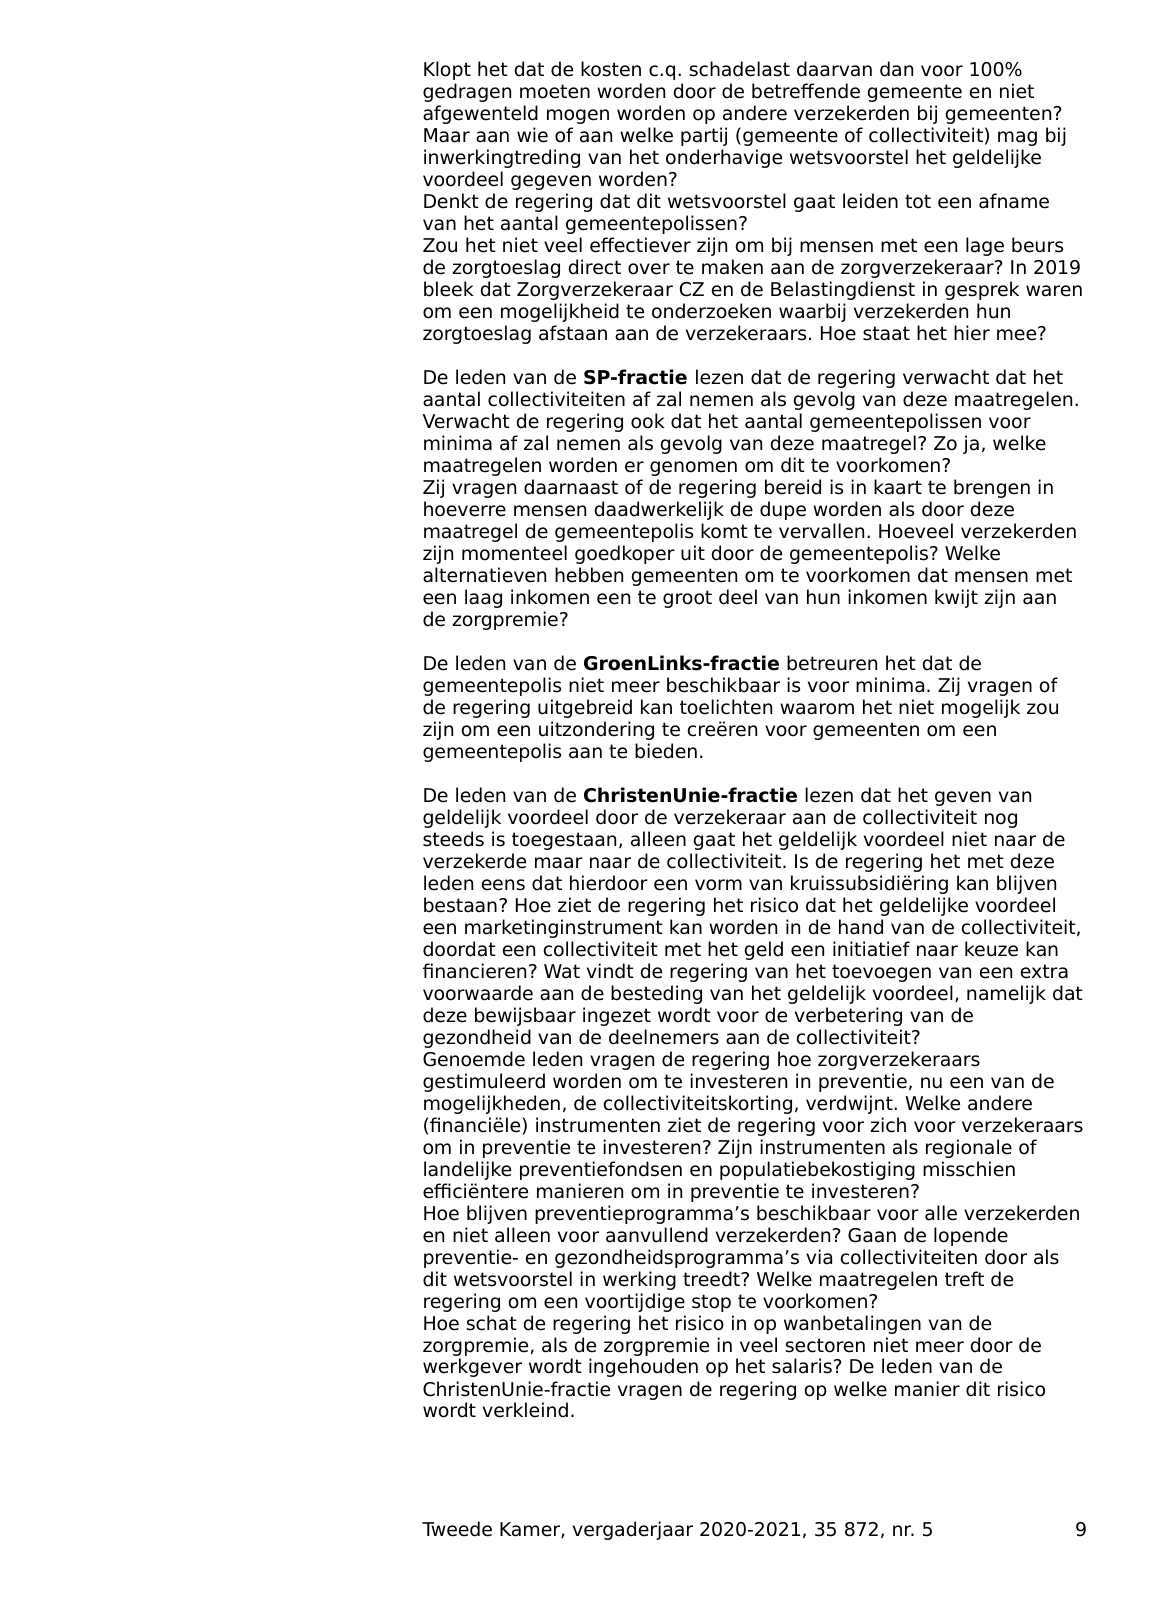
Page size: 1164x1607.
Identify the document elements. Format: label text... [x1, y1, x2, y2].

text Klopt het dat de kosten c.q. schadelast daarvan dan voor 100% gedragen moeten worden door de betreffende gemeente en niet afgewenteld mogen worden op andere verzekerden bij gemeenten? Maar aan wie of aan welke partij (gemeente of collectiviteit) mag bij inwerkingtreding van het onderhavige wetsvoorstel het geldelijke voordeel gegeven worden? [422, 59, 1087, 191]
text Denkt de regering dat dit wetsvoorstel gaat leiden tot een afname van het aantal gemeentepolissen? [422, 191, 1087, 235]
text De leden van de GroenLinks-fractie betreuren het dat de gemeentepolis niet meer beschikbaar is voor minima. Zij vragen of de regering uitgebreid kan toelichten waarom het niet mogelijk zou zijn om een uitzondering te creëren voor gemeenten om een gemeentepolis aan te bieden. [422, 653, 1087, 763]
text Hoe blijven preventieprogramma’s beschikbaar voor alle verzekerden en niet alleen voor aanvullend verzekerden? Gaan de lopende preventie- en gezondheidsprogramma’s via collectiviteiten door als dit wetsvoorstel in werking treedt? Welke maatregelen treft de regering om een voortijdige stop te voorkomen? [422, 1203, 1087, 1312]
text Zij vragen daarnaast of de regering bereid is in kaart te brengen in hoeverre mensen daadwerkelijk de dupe worden als door deze maatregel de gemeentepolis komt te vervallen. Hoeveel verzekerden zijn momenteel goedkoper uit door de gemeentepolis? Welke alternatieven hebben gemeenten om te voorkomen dat mensen met een laag inkomen een te groot deel van hun inkomen kwijt zijn aan de zorgpremie? [422, 477, 1087, 631]
text Hoe schat de regering het risico in op wanbetalingen van de zorgpremie, als de zorgpremie in veel sectoren niet meer door de werkgever wordt ingehouden op het salaris? De leden van de ChristenUnie-fractie vragen de regering op welke manier dit risico wordt verkleind. [422, 1312, 1087, 1422]
text Zou het niet veel effectiever zijn om bij mensen met een lage beurs de zorgtoeslag direct over te maken aan de zorgverzekeraar? In 2019 bleek dat Zorgverzekeraar CZ en de Belastingdienst in gesprek waren om een mogelijkheid te onderzoeken waarbij verzekerden hun zorgtoeslag afstaan aan de verzekeraars. Hoe staat het hier mee? [422, 235, 1087, 345]
text De leden van de SP-fractie lezen dat de regering verwacht dat het aantal collectiviteiten af zal nemen als gevolg van deze maatregelen. Verwacht de regering ook dat het aantal gemeentepolissen voor minima af zal nemen als gevolg van deze maatregel? Zo ja, welke maatregelen worden er genomen om dit te voorkomen? [422, 367, 1087, 477]
text De leden van de ChristenUnie-fractie lezen dat het geven van geldelijk voordeel door de verzekeraar aan de collectiviteit nog steeds is toegestaan, alleen gaat het geldelijk voordeel niet naar de verzekerde maar naar de collectiviteit. Is de regering het met deze leden eens dat hierdoor een vorm van kruissubsidiëring kan blijven bestaan? Hoe ziet de regering het risico dat het geldelijke voordeel een marketinginstrument kan worden in de hand van de collectiviteit, doordat een collectiviteit met het geld een initiatief naar keuze kan financieren? Wat vindt de regering van het toevoegen van een extra voorwaarde aan de besteding van het geldelijk voordeel, namelijk dat deze bewijsbaar ingezet wordt voor de verbetering van de gezondheid van de deelnemers aan de collectiviteit? [422, 785, 1087, 1049]
text Genoemde leden vragen de regering hoe zorgverzekeraars gestimuleerd worden om te investeren in preventie, nu een van de mogelijkheden, de collectiviteitskorting, verdwijnt. Welke andere (financiële) instrumenten ziet de regering voor zich voor verzekeraars om in preventie te investeren? Zijn instrumenten als regionale of landelijke preventiefondsen en populatiebekostiging misschien efficiëntere manieren om in preventie te investeren? [422, 1049, 1087, 1203]
